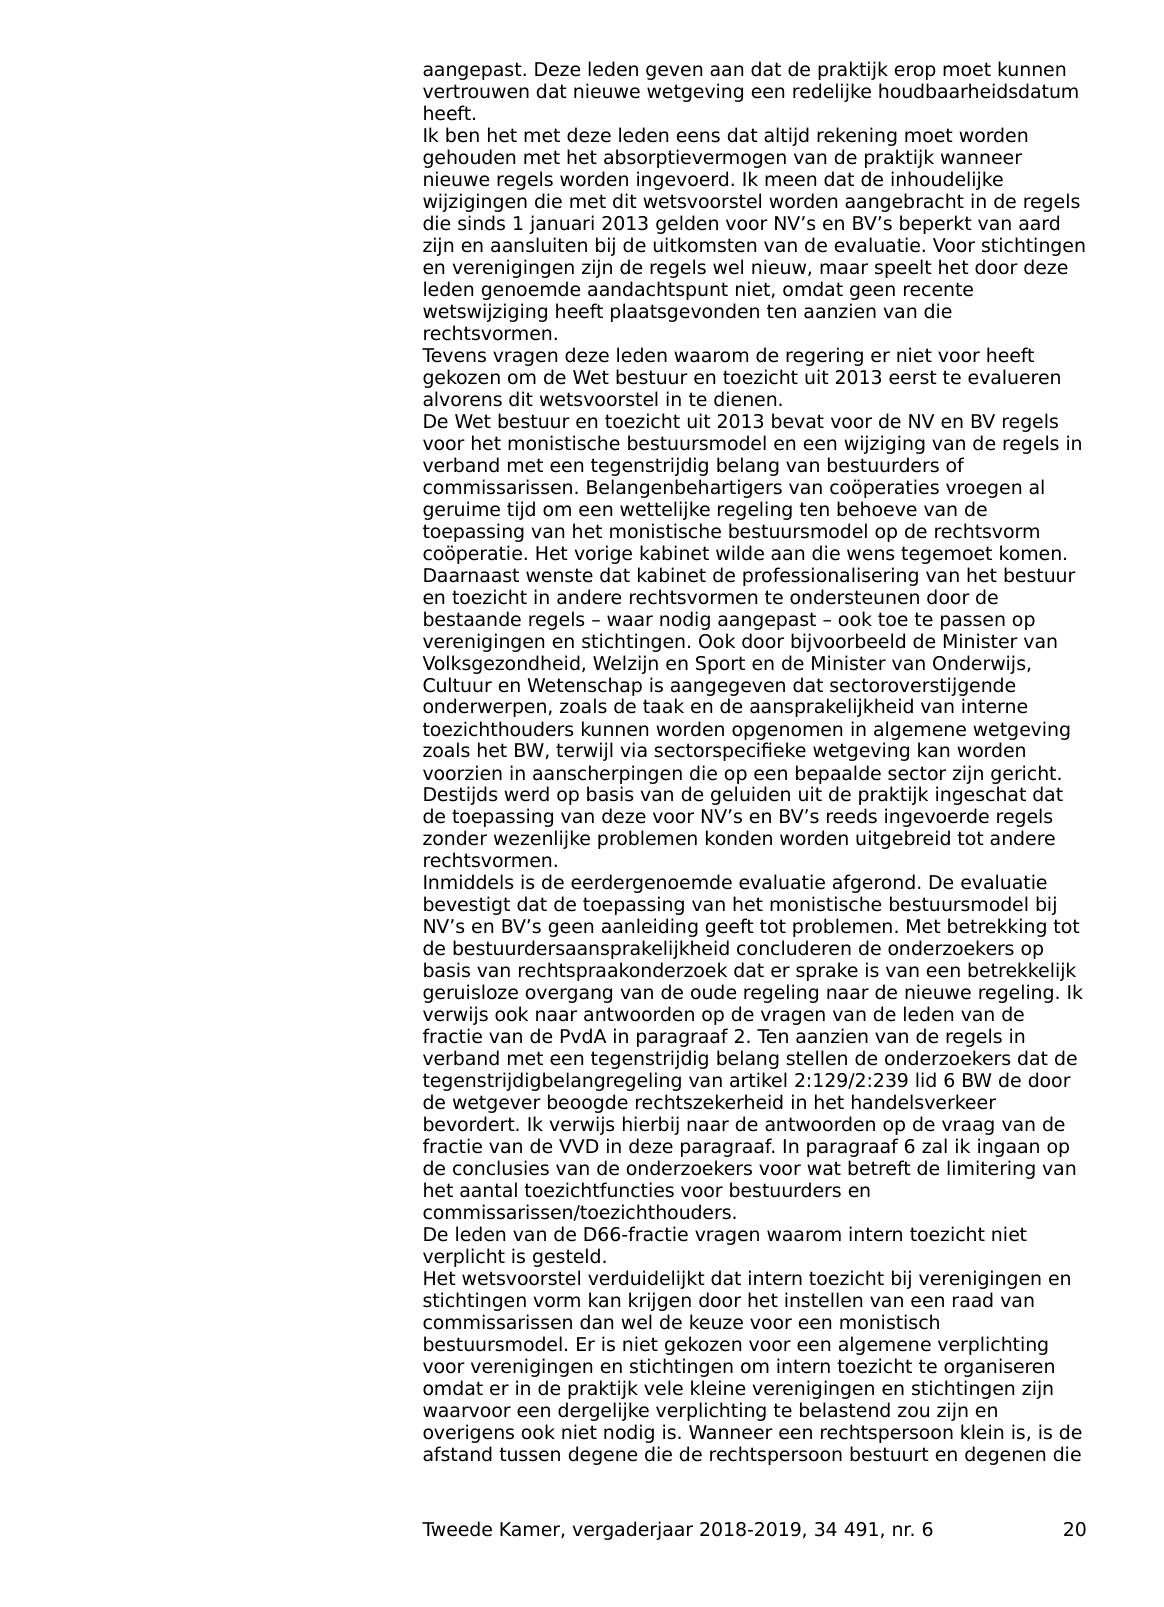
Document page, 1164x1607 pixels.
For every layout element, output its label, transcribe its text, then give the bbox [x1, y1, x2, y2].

text De leden van de D66-fractie vragen waarom intern toezicht niet verplicht is gesteld. [422, 1224, 1087, 1268]
text Ik ben het met deze leden eens dat altijd rekening moet worden gehouden met het absorptievermogen van de praktijk wanneer nieuwe regels worden ingevoerd. Ik meen dat de inhoudelijke wijzigingen die met dit wetsvoorstel worden aangebracht in de regels die sinds 1 januari 2013 gelden voor NV’s en BV’s beperkt van aard zijn en aansluiten bij de uitkomsten van de evaluatie. Voor stichtingen en verenigingen zijn de regels wel nieuw, maar speelt het door deze leden genoemde aandachtspunt niet, omdat geen recente wetswijziging heeft plaatsgevonden ten aanzien van die rechtsvormen. [422, 125, 1087, 345]
text Het wetsvoorstel verduidelijkt dat intern toezicht bij verenigingen en stichtingen vorm kan krijgen door het instellen van een raad van commissarissen dan wel de keuze voor een monistisch bestuursmodel. Er is niet gekozen voor een algemene verplichting voor verenigingen en stichtingen om intern toezicht te organiseren omdat er in de praktijk vele kleine verenigingen en stichtingen zijn waarvoor een dergelijke verplichting te belastend zou zijn en overigens ook niet nodig is. Wanneer een rechtspersoon klein is, is de afstand tussen degene die de rechtspersoon bestuurt en degenen die [422, 1268, 1087, 1466]
text Inmiddels is de eerdergenoemde evaluatie afgerond. De evaluatie bevestigt dat de toepassing van het monistische bestuursmodel bij NV’s en BV’s geen aanleiding geeft tot problemen. Met betrekking tot de bestuurdersaansprakelijkheid concluderen de onderzoekers op basis van rechtspraakonderzoek dat er sprake is van een betrekkelijk geruisloze overgang van de oude regeling naar de nieuwe regeling. Ik verwijs ook naar antwoorden op de vragen van de leden van de fractie van de PvdA in paragraaf 2. Ten aanzien van de regels in verband met een tegenstrijdig belang stellen de onderzoekers dat de tegenstrijdigbelangregeling van artikel 2:129/2:239 lid 6 BW de door de wetgever beoogde rechtszekerheid in het handelsverkeer bevordert. Ik verwijs hierbij naar de antwoorden op de vraag van de fractie van de VVD in deze paragraaf. In paragraaf 6 zal ik ingaan op de conclusies van de onderzoekers voor wat betreft de limitering van het aantal toezichtfuncties voor bestuurders en commissarissen/toezichthouders. [422, 872, 1087, 1224]
text aangepast. Deze leden geven aan dat de praktijk erop moet kunnen vertrouwen dat nieuwe wetgeving een redelijke houdbaarheidsdatum heeft. [422, 59, 1087, 125]
text De Wet bestuur en toezicht uit 2013 bevat voor de NV en BV regels voor het monistische bestuursmodel en een wijziging van de regels in verband met een tegenstrijdig belang van bestuurders of commissarissen. Belangenbehartigers van coöperaties vroegen al geruime tijd om een wettelijke regeling ten behoeve van de toepassing van het monistische bestuursmodel op de rechtsvorm coöperatie. Het vorige kabinet wilde aan die wens tegemoet komen. Daarnaast wenste dat kabinet de professionalisering van het bestuur en toezicht in andere rechtsvormen te ondersteunen door de bestaande regels – waar nodig aangepast – ook toe te passen op verenigingen en stichtingen. Ook door bijvoorbeeld de Minister van Volksgezondheid, Welzijn en Sport en de Minister van Onderwijs, Cultuur en Wetenschap is aangegeven dat sectoroverstijgende onderwerpen, zoals de taak en de aansprakelijkheid van interne toezichthouders kunnen worden opgenomen in algemene wetgeving zoals het BW, terwijl via sectorspecifieke wetgeving kan worden voorzien in aanscherpingen die op een bepaalde sector zijn gericht. Destijds werd op basis van de geluiden uit de praktijk ingeschat dat de toepassing van deze voor NV’s en BV’s reeds ingevoerde regels zonder wezenlijke problemen konden worden uitgebreid tot andere rechtsvormen. [422, 411, 1087, 872]
text Tevens vragen deze leden waarom de regering er niet voor heeft gekozen om de Wet bestuur en toezicht uit 2013 eerst te evalueren alvorens dit wetsvoorstel in te dienen. [422, 345, 1087, 411]
